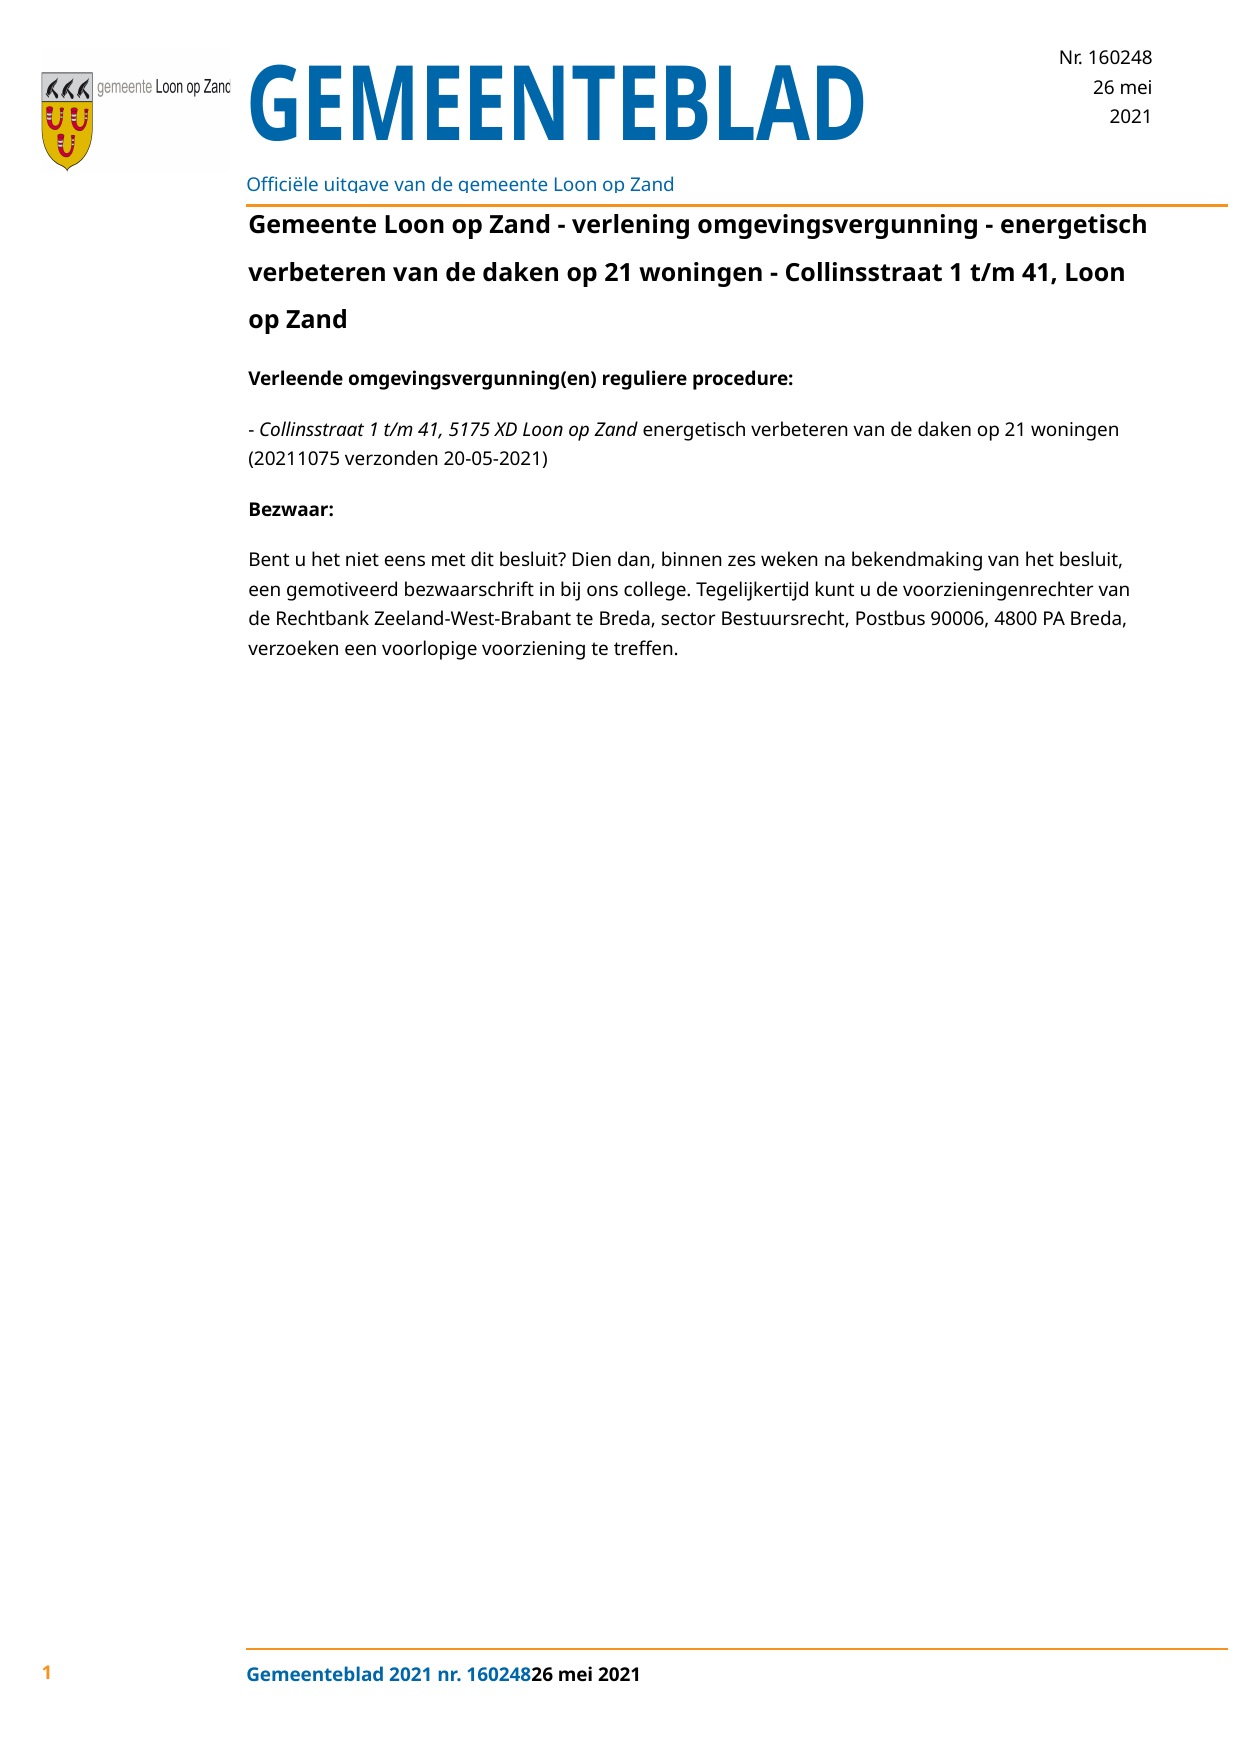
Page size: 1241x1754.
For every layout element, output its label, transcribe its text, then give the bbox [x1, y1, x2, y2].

picture [41, 47, 231, 172]
text Bent u het niet eens met dit besluit? Dien dan, binnen zes weken na bekendmaking van het besluit, een gemotiveerd bezwaarschrift in bij ons college. Tegelijkertijd kunt u de voorzieningenrechter van de Rechtbank Zeeland-West-Brabant te Breda, sector Bestuursrecht, Postbus 90006, 4800 PA Breda, verzoeken een voorlopige voorziening te treffen. [248, 546, 1152, 661]
text - Collinsstraat 1 t/m 41, 5175 XD Loon op Zand energetisch verbeteren van de daken op 21 woningen (20211075 verzonden 20-05-2021) [248, 416, 1152, 471]
text Verleende omgevingsvergunning(en) reguliere procedure: [248, 366, 1152, 391]
text Gemeente Loon op Zand - verlening omgevingsvergunning - energetisch verbeteren van de daken op 21 woningen - Collinsstraat 1 t/m 41, Loon op Zand [248, 207, 1152, 336]
text Bezwaar: [248, 496, 1152, 522]
